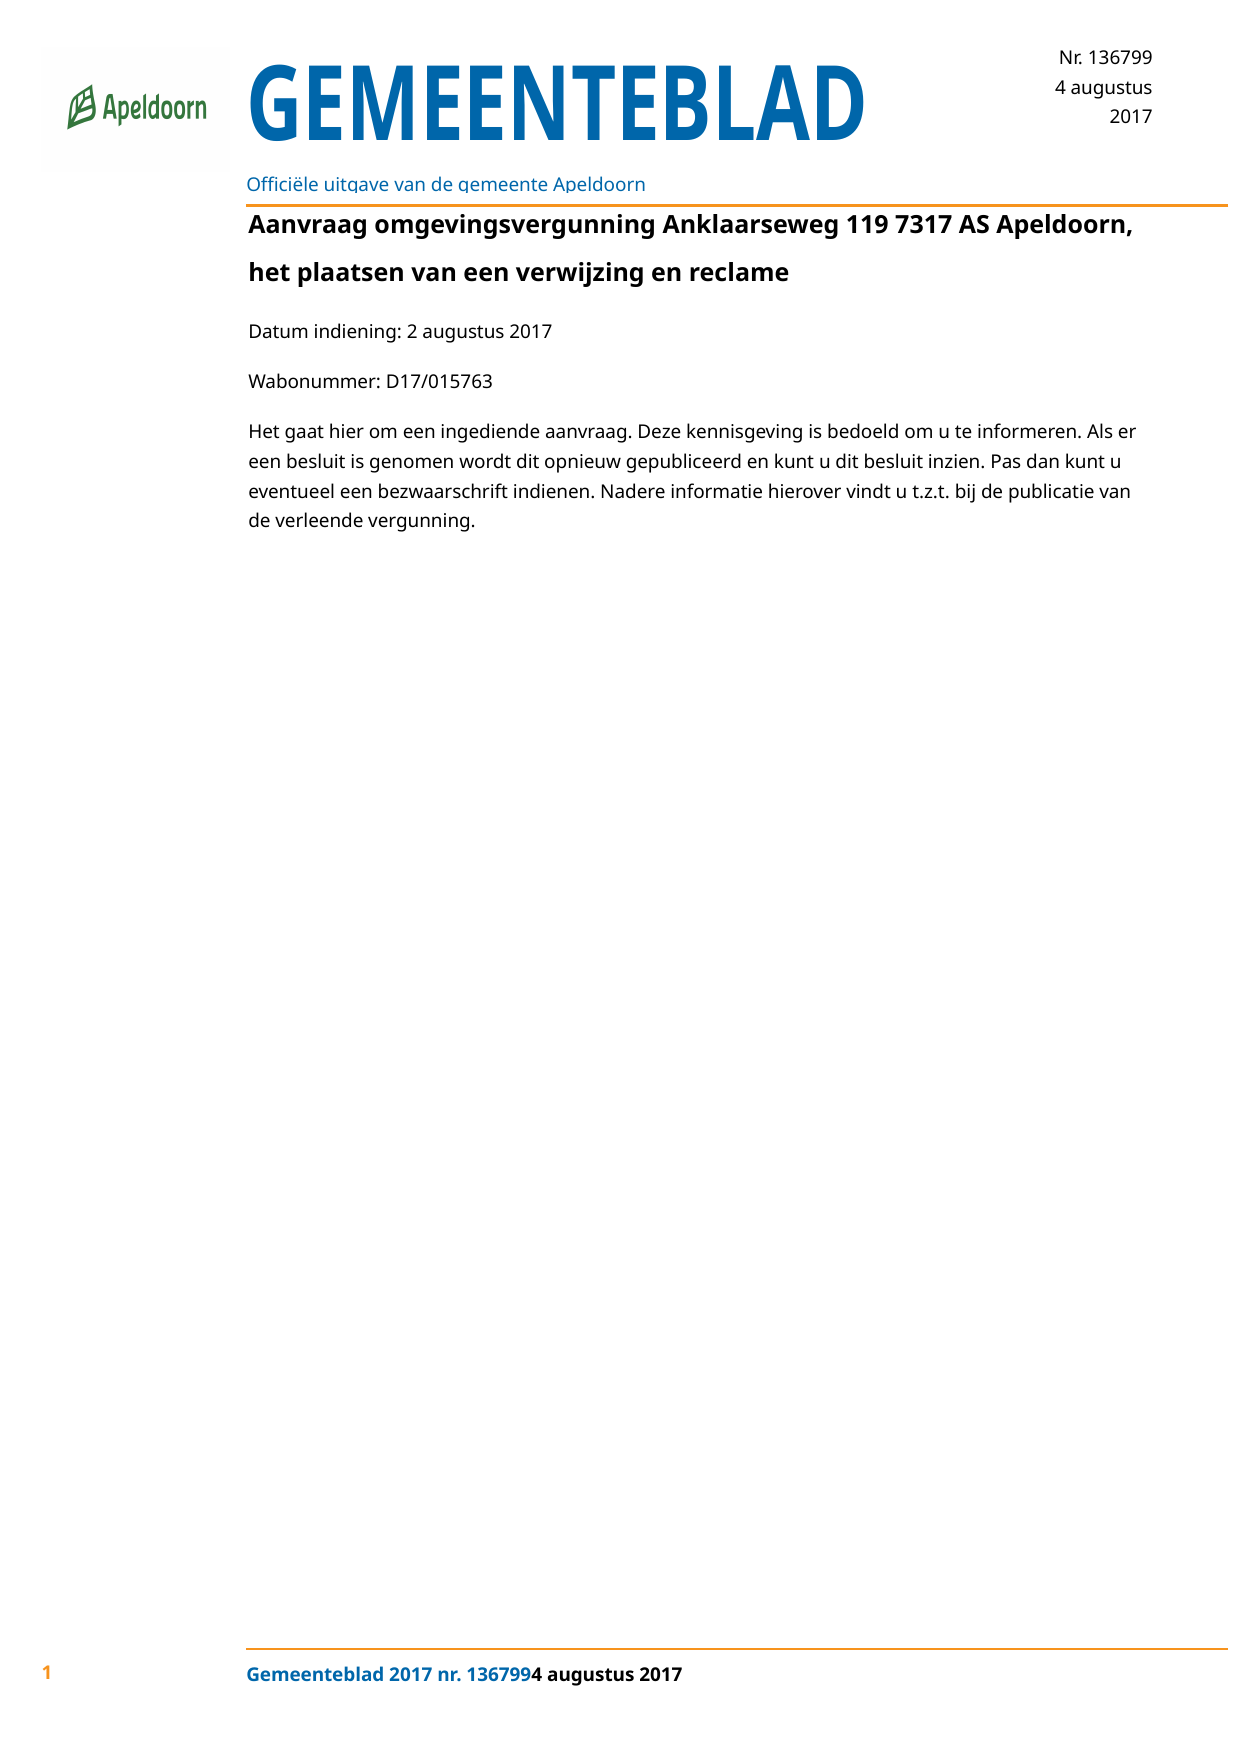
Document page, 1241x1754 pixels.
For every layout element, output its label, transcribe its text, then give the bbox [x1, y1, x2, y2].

picture [41, 47, 231, 172]
text Het gaat hier om een ingediende aanvraag. Deze kennisgeving is bedoeld om u te informeren. Als er een besluit is genomen wordt dit opnieuw gepubliceerd en kunt u dit besluit inzien. Pas dan kunt u eventueel een bezwaarschrift indienen. Nadere informatie hierover vindt u t.z.t. bij de publicatie van de verleende vergunning. [248, 419, 1152, 533]
text Wabonummer: D17/015763 [248, 368, 1152, 394]
text Datum indiening: 2 augustus 2017 [248, 318, 1152, 344]
text Aanvraag omgevingsvergunning Anklaarseweg 119 7317 AS Apeldoorn, het plaatsen van een verwijzing en reclame [248, 207, 1152, 288]
